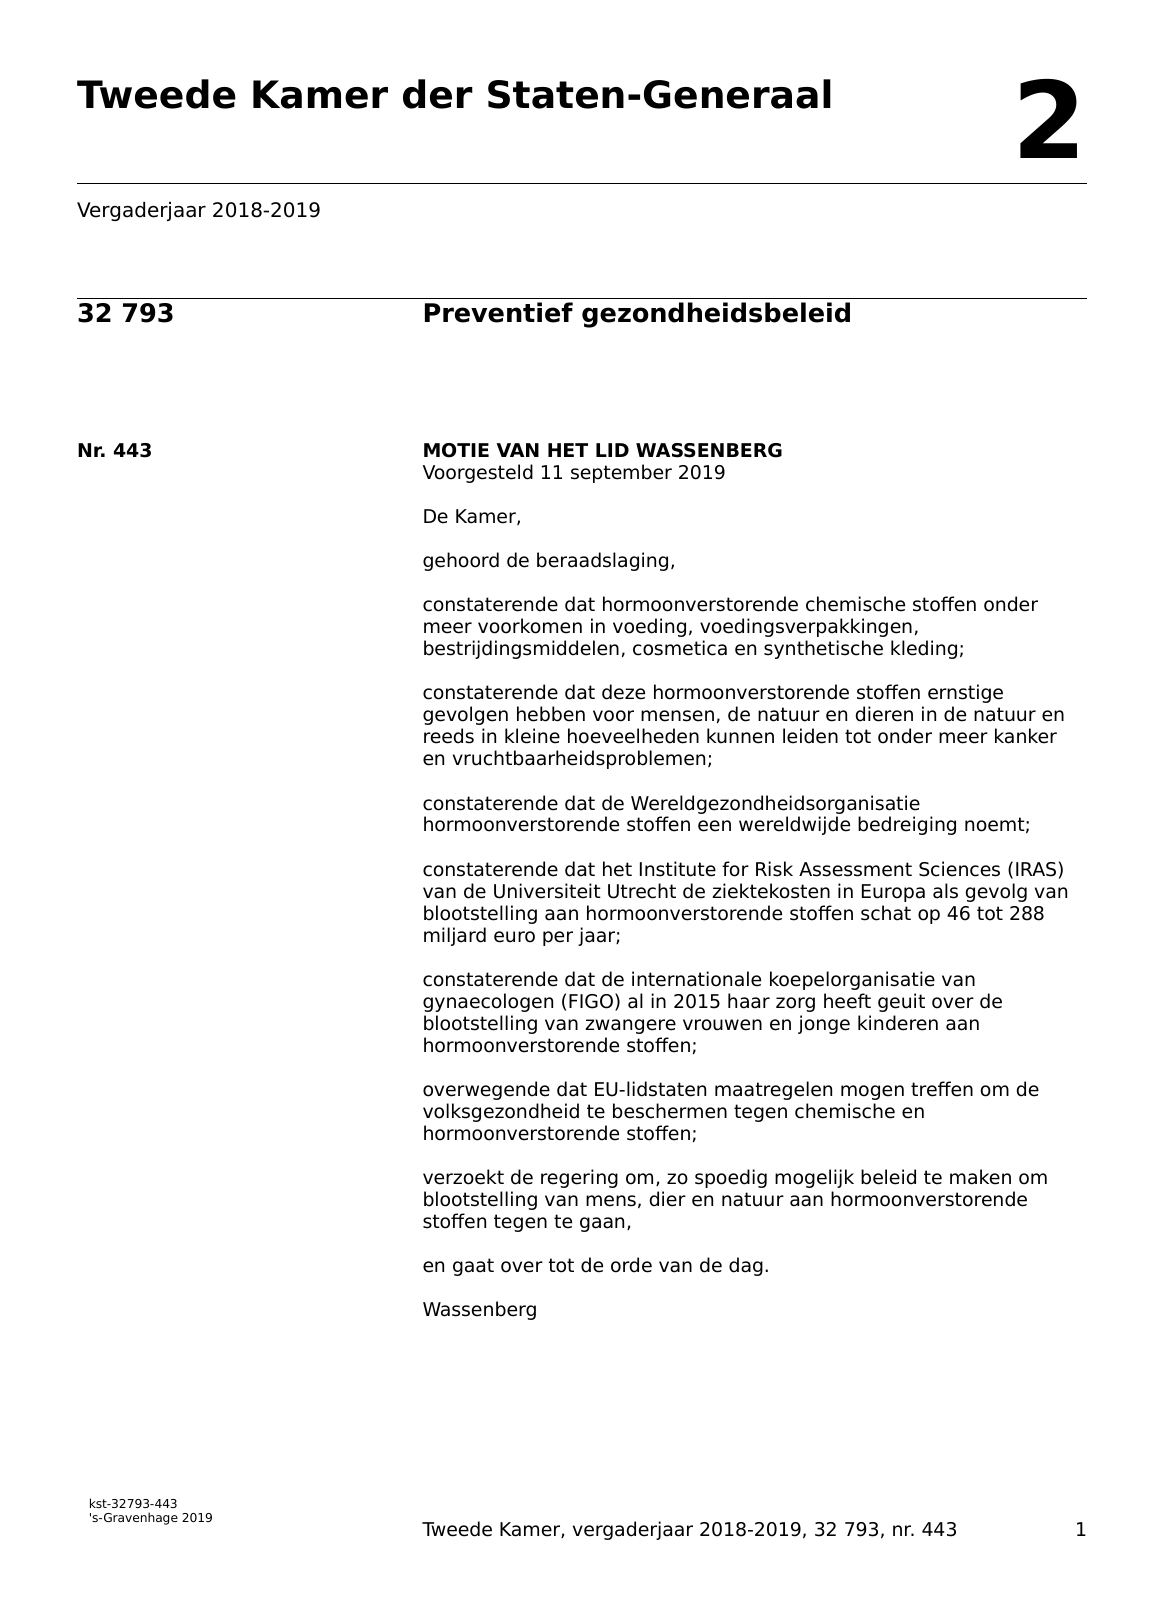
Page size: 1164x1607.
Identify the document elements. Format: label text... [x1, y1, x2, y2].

text Wassenberg [422, 1299, 1087, 1321]
text constaterende dat de internationale koepelorganisatie van gynaecologen (FIGO) al in 2015 haar zorg heeft geuit over de blootstelling van zwangere vrouwen en jonge kinderen aan hormoonverstorende stoffen; [422, 969, 1087, 1057]
text Voorgesteld 11 september 2019 [422, 462, 1087, 484]
subtitle Nr. 443 MOTIE VAN HET LID WASSENBERG [77, 440, 1087, 462]
table_header Tweede Kamer der Staten-Generaal [77, 59, 886, 183]
text constaterende dat de Wereldgezondheidsorganisatie hormoonverstorende stoffen een wereldwijde bedreiging noemt; [422, 792, 1087, 836]
table_header 2 [886, 59, 1087, 183]
text constaterende dat het Institute for Risk Assessment Sciences (IRAS) van de Universiteit Utrecht de ziektekosten in Europa als gevolg van blootstelling aan hormoonverstorende stoffen schat op 46 tot 288 miljard euro per jaar; [422, 858, 1087, 946]
subtitle 32 793 Preventief gezondheidsbeleid [77, 299, 1087, 329]
text verzoekt de regering om, zo spoedig mogelijk beleid te maken om blootstelling van mens, dier en natuur aan hormoonverstorende stoffen tegen te gaan, [422, 1167, 1087, 1233]
text overwegende dat EU-lidstaten maatregelen mogen treffen om de volksgezondheid te beschermen tegen chemische en hormoonverstorende stoffen; [422, 1079, 1087, 1145]
text kst-32793-443 [88, 1497, 323, 1511]
text constaterende dat hormoonverstorende chemische stoffen onder meer voorkomen in voeding, voedingsverpakkingen, bestrijdingsmiddelen, cosmetica en synthetische kleding; [422, 594, 1087, 660]
table_cell Vergaderjaar 2018-2019 [77, 184, 1087, 298]
text 's-Gravenhage 2019 [88, 1511, 323, 1525]
text De Kamer, [422, 506, 1087, 528]
text constaterende dat deze hormoonverstorende stoffen ernstige gevolgen hebben voor mensen, de natuur en dieren in de natuur en reeds in kleine hoeveelheden kunnen leiden tot onder meer kanker en vruchtbaarheidsproblemen; [422, 682, 1087, 770]
text en gaat over tot de orde van de dag. [422, 1255, 1087, 1277]
text gehoord de beraadslaging, [422, 550, 1087, 572]
